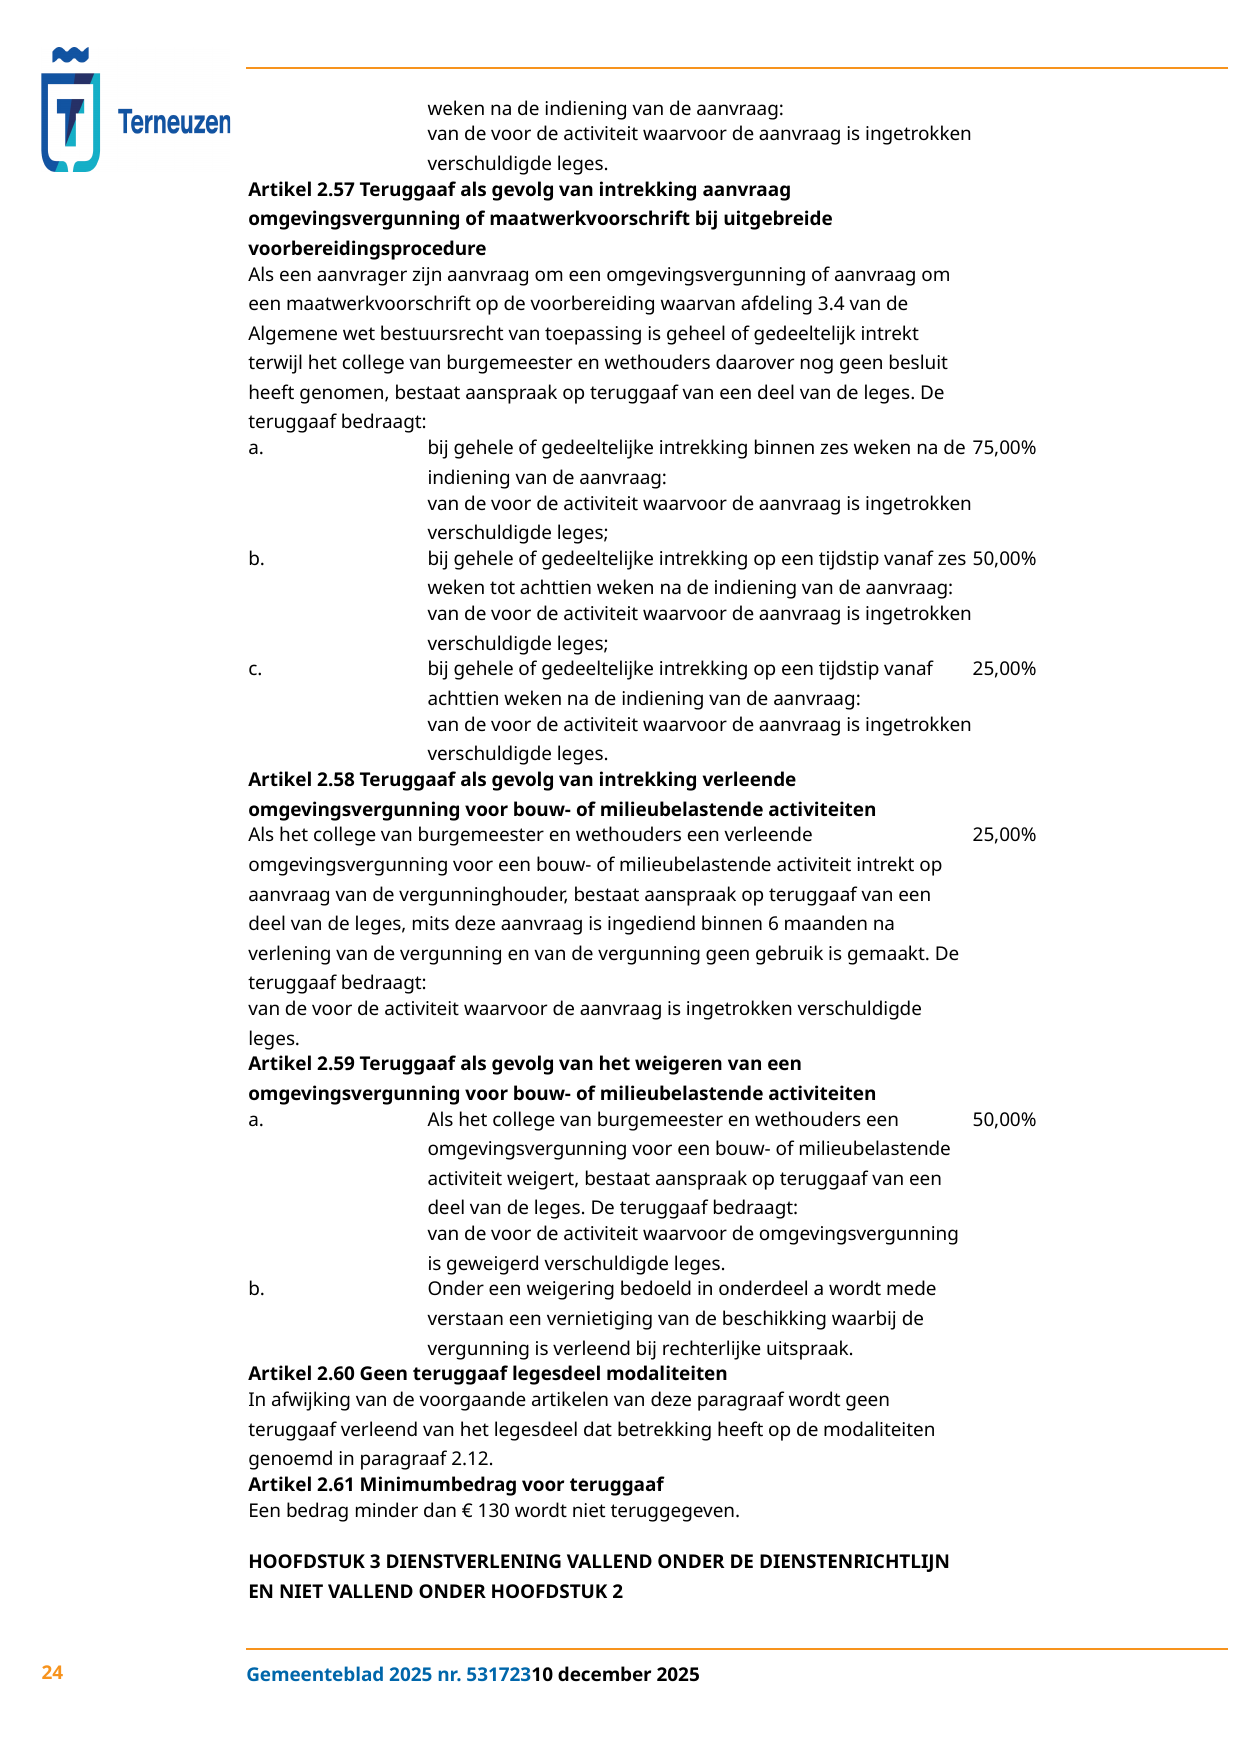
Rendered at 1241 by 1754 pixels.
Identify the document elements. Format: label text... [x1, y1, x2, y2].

table_cell [973, 1497, 1152, 1523]
table_cell [248, 1220, 427, 1276]
table_cell [248, 95, 427, 121]
table_cell a. [248, 1106, 427, 1220]
table_cell [973, 1051, 1152, 1106]
table_cell Een bedrag minder dan € 130 wordt niet teruggegeven. [248, 1497, 972, 1523]
table_cell Artikel 2.59 Teruggaaf als gevolg van het weigeren van een omgevingsvergunning voor bouw- of milieubelastende activiteiten [248, 1051, 972, 1106]
table_cell van de voor de activiteit waarvoor de omgevingsvergunning is geweigerd verschuldigde leges. [427, 1220, 972, 1276]
table_cell weken na de indiening van de aanvraag: [427, 95, 972, 121]
table_cell [973, 766, 1152, 822]
picture [41, 47, 231, 172]
table_cell 50,00% [973, 1106, 1152, 1220]
table_cell [248, 600, 427, 656]
table_cell van de voor de activiteit waarvoor de aanvraag is ingetrokken verschuldigde leges. [427, 711, 972, 766]
table_cell Artikel 2.58 Teruggaaf als gevolg van intrekking verleende omgevingsvergunning voor bouw- of milieubelastende activiteiten [248, 766, 972, 822]
table_cell [973, 995, 1152, 1051]
table_cell van de voor de activiteit waarvoor de aanvraag is ingetrokken verschuldigde leges; [427, 490, 972, 545]
table_cell Als het college van burgemeester en wethouders een omgevingsvergunning voor een bouw- of milieubelastende activiteit weigert, bestaat aanspraak op teruggaaf van een deel van de leges. De teruggaaf bedraagt: [427, 1106, 972, 1220]
table_cell c. [248, 656, 427, 711]
table_cell [248, 1523, 972, 1548]
table_cell [973, 1386, 1152, 1471]
table_cell [973, 1220, 1152, 1276]
table_cell b. [248, 545, 427, 600]
table_cell bij gehele of gedeeltelijke intrekking binnen zes weken na de indiening van de aanvraag: [427, 434, 972, 490]
table_cell [973, 711, 1152, 766]
table_cell [973, 1276, 1152, 1361]
table_cell [973, 1548, 1152, 1604]
table_cell Artikel 2.60 Geen teruggaaf legesdeel modaliteiten [248, 1361, 972, 1386]
table_cell [973, 1471, 1152, 1497]
table_cell [248, 490, 427, 545]
table_cell [973, 1523, 1152, 1548]
table_cell [248, 711, 427, 766]
table_cell a. [248, 434, 427, 490]
table_cell In afwijking van de voorgaande artikelen van deze paragraaf wordt geen teruggaaf verleend van het legesdeel dat betrekking heeft op de modaliteiten genoemd in paragraaf 2.12. [248, 1386, 972, 1471]
table_cell Als een aanvrager zijn aanvraag om een omgevingsvergunning of aanvraag om een maatwerkvoorschrift op de voorbereiding waarvan afdeling 3.4 van de Algemene wet bestuursrecht van toepassing is geheel of gedeeltelijk intrekt terwijl het college van burgemeester en wethouders daarover nog geen besluit heeft genomen, bestaat aanspraak op teruggaaf van een deel van de leges. De teruggaaf bedraagt: [248, 261, 972, 434]
table_cell 75,00% [973, 434, 1152, 490]
table_cell van de voor de activiteit waarvoor de aanvraag is ingetrokken verschuldigde leges. [427, 121, 972, 176]
table_cell [973, 176, 1152, 261]
table_cell van de voor de activiteit waarvoor de aanvraag is ingetrokken verschuldigde leges. [248, 995, 972, 1051]
table_cell bij gehele of gedeeltelijke intrekking op een tijdstip vanaf achttien weken na de indiening van de aanvraag: [427, 656, 972, 711]
table_cell b. [248, 1276, 427, 1361]
table_cell 25,00% [973, 656, 1152, 711]
table_cell van de voor de activiteit waarvoor de aanvraag is ingetrokken verschuldigde leges; [427, 600, 972, 656]
table_cell Onder een weigering bedoeld in onderdeel a wordt mede verstaan een vernietiging van de beschikking waarbij de vergunning is verleend bij rechterlijke uitspraak. [427, 1276, 972, 1361]
table_cell Artikel 2.61 Minimumbedrag voor teruggaaf [248, 1471, 972, 1497]
table_cell [973, 261, 1152, 434]
table_cell bij gehele of gedeeltelijke intrekking op een tijdstip vanaf zes weken tot achttien weken na de indiening van de aanvraag: [427, 545, 972, 600]
table_cell [248, 121, 427, 176]
table_cell HOOFDSTUK 3 DIENSTVERLENING VALLEND ONDER DE DIENSTENRICHTLIJN EN NIET VALLEND ONDER HOOFDSTUK 2 [248, 1548, 972, 1604]
table_cell [973, 95, 1152, 121]
table_cell 25,00% [973, 822, 1152, 995]
table_cell [973, 490, 1152, 545]
table_cell Artikel 2.57 Teruggaaf als gevolg van intrekking aanvraag omgevingsvergunning of maatwerkvoorschrift bij uitgebreide voorbereidingsprocedure [248, 176, 972, 261]
table_cell [973, 600, 1152, 656]
table_cell 50,00% [973, 545, 1152, 600]
table_cell Als het college van burgemeester en wethouders een verleende omgevingsvergunning voor een bouw- of milieubelastende activiteit intrekt op aanvraag van de vergunninghouder, bestaat aanspraak op teruggaaf van een deel van de leges, mits deze aanvraag is ingediend binnen 6 maanden na verlening van de vergunning en van de vergunning geen gebruik is gemaakt. De teruggaaf bedraagt: [248, 822, 972, 995]
table_cell [973, 1361, 1152, 1386]
table_cell [973, 121, 1152, 176]
